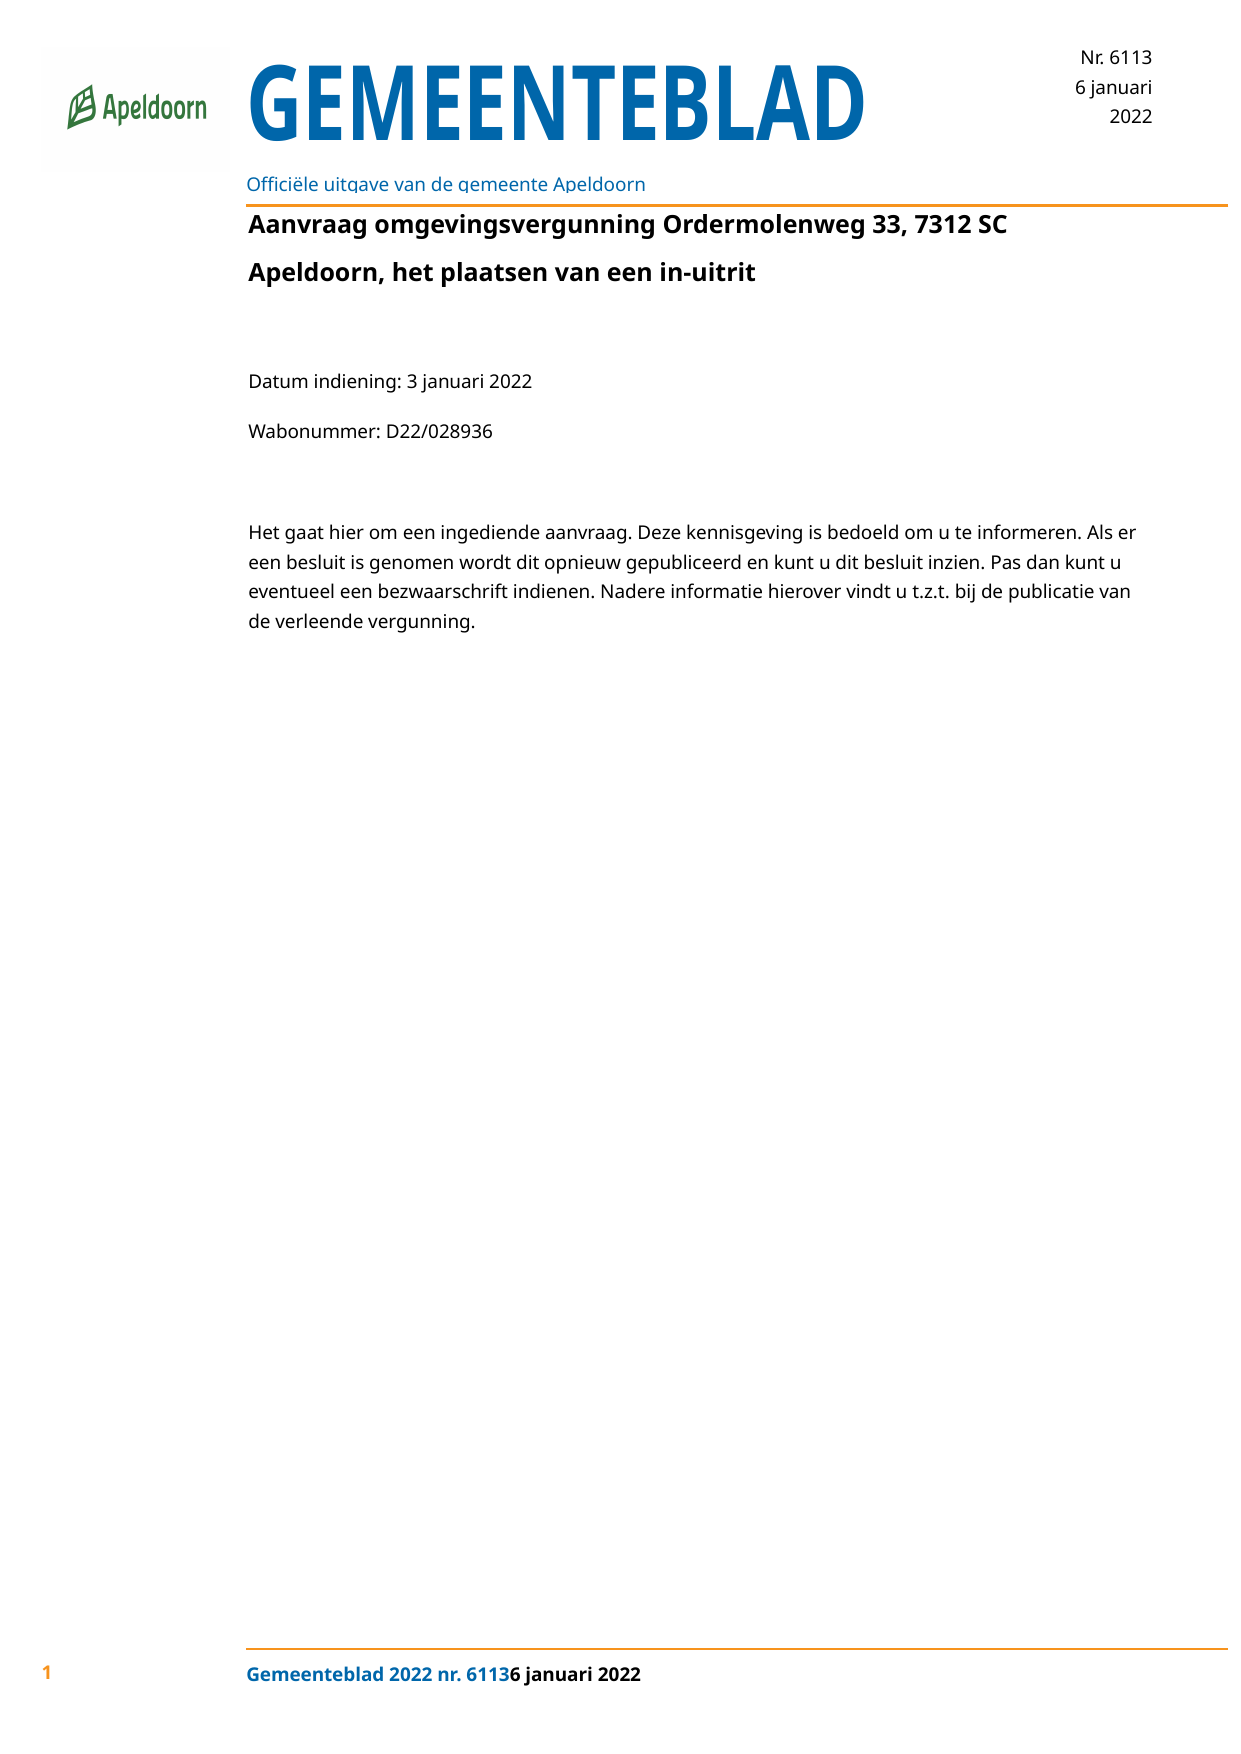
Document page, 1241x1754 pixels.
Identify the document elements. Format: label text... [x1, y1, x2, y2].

text Wabonummer: D22/028936 [248, 419, 1152, 444]
text Het gaat hier om een ingediende aanvraag. Deze kennisgeving is bedoeld om u te informeren. Als er een besluit is genomen wordt dit opnieuw gepubliceerd en kunt u dit besluit inzien. Pas dan kunt u eventueel een bezwaarschrift indienen. Nadere informatie hierover vindt u t.z.t. bij de publicatie van de verleende vergunning. [248, 519, 1152, 634]
text Datum indiening: 3 januari 2022 [248, 368, 1152, 394]
picture [41, 47, 231, 172]
text Aanvraag omgevingsvergunning Ordermolenweg 33, 7312 SC Apeldoorn, het plaatsen van een in-uitrit [248, 207, 1152, 288]
